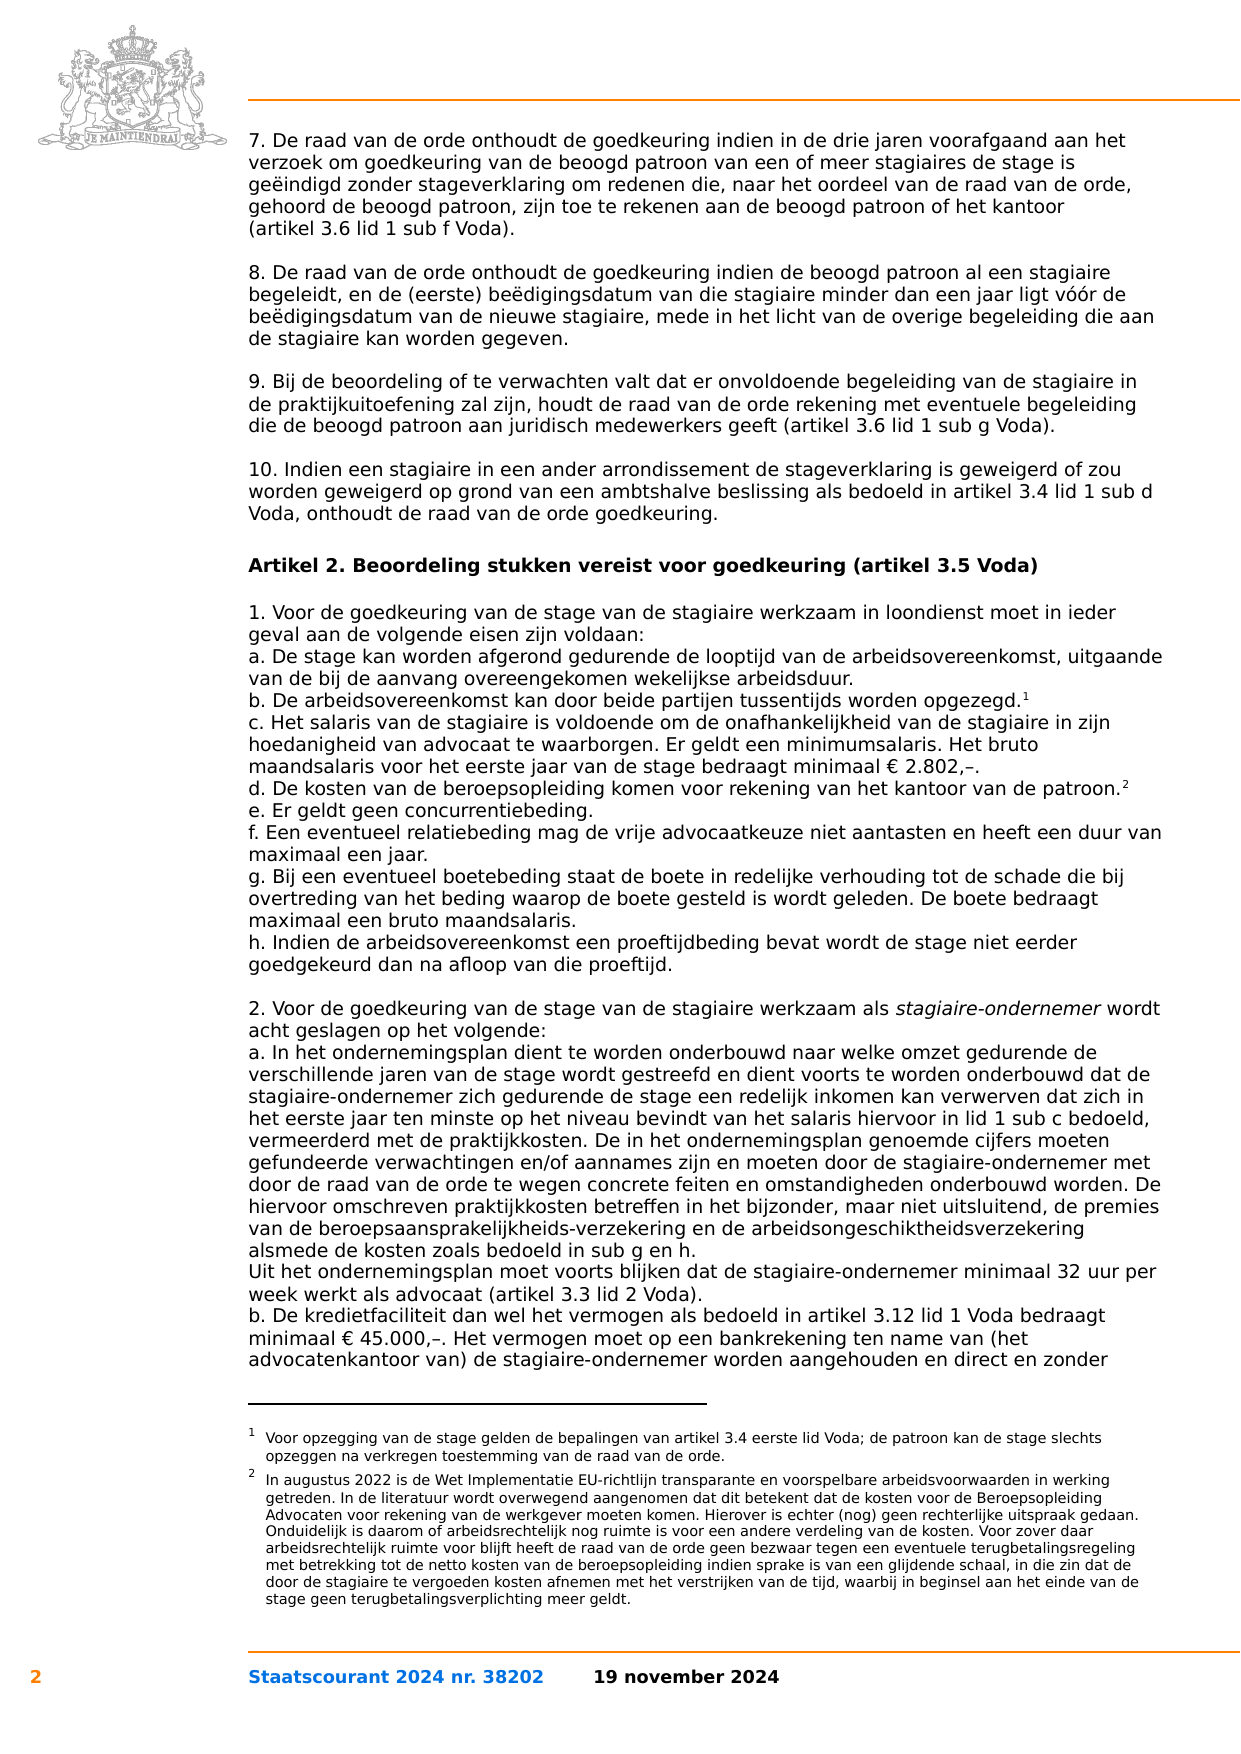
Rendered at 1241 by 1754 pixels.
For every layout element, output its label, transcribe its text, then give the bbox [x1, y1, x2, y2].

text g. Bij een eventueel boetebeding staat de boete in redelijke verhouding tot de schade die bij overtreding van het beding waarop de boete gesteld is wordt geleden. De boete bedraagt maximaal een bruto maandsalaris. [248, 866, 1163, 932]
text Voor opzegging van de stage gelden de bepalingen van artikel 3.4 eerste lid Voda; de patroon kan de stage slechts opzeggen na verkregen toestemming van de raad van de orde. [248, 1426, 1163, 1465]
text In augustus 2022 is de Wet Implementatie EU-richtlijn transparante en voorspelbare arbeidsvoorwaarden in werking getreden. In de literatuur wordt overwegend aangenomen dat dit betekent dat de kosten voor de Beroepsopleiding Advocaten voor rekening van de werkgever moeten komen. Hierover is echter (nog) geen rechterlijke uitspraak gedaan. Onduidelijk is daarom of arbeidsrechtelijk nog ruimte is voor een andere verdeling van de kosten. Voor zover daar arbeidsrechtelijk ruimte voor blijft heeft de raad van de orde geen bezwaar tegen een eventuele terugbetalingsregeling met betrekking tot de netto kosten van de beroepsopleiding indien sprake is van een glijdende schaal, in die zin dat de door de stagiaire te vergoeden kosten afnemen met het verstrijken van de tijd, waarbij in beginsel aan het einde van de stage geen terugbetalingsverplichting meer geldt. [248, 1468, 1163, 1608]
text d. De kosten van de beroepsopleiding komen voor rekening van het kantoor van de patroon. [248, 778, 1163, 800]
text 10. Indien een stagiaire in een ander arrondissement de stageverklaring is geweigerd of zou worden geweigerd op grond van een ambtshalve beslissing als bedoeld in artikel 3.4 lid 1 sub d Voda, onthoudt de raad van de orde goedkeuring. [248, 459, 1163, 525]
text b. De arbeidsovereenkomst kan door beide partijen tussentijds worden opgezegd. [248, 690, 1163, 712]
picture [38, 25, 227, 150]
text Uit het ondernemingsplan moet voorts blijken dat de stagiaire-ondernemer minimaal 32 uur per week werkt als advocaat (artikel 3.3 lid 2 Voda). [248, 1261, 1163, 1305]
text b. De kredietfaciliteit dan wel het vermogen als bedoeld in artikel 3.12 lid 1 Voda bedraagt minimaal € 45.000,–. Het vermogen moet op een bankrekening ten name van (het advocatenkantoor van) de stagiaire-ondernemer worden aangehouden en direct en zonder [248, 1305, 1163, 1371]
text f. Een eventueel relatiebeding mag de vrije advocaatkeuze niet aantasten en heeft een duur van maximaal een jaar. [248, 822, 1163, 866]
text c. Het salaris van de stagiaire is voldoende om de onafhankelijkheid van de stagiaire in zijn hoedanigheid van advocaat te waarborgen. Er geldt een minimumsalaris. Het bruto maandsalaris voor het eerste jaar van de stage bedraagt minimaal € 2.802,–. [248, 712, 1163, 778]
text 8. De raad van de orde onthoudt de goedkeuring indien de beoogd patroon al een stagiaire begeleidt, en de (eerste) beëdigingsdatum van die stagiaire minder dan een jaar ligt vóór de beëdigingsdatum van de nieuwe stagiaire, mede in het licht van de overige begeleiding die aan de stagiaire kan worden gegeven. [248, 262, 1163, 349]
text e. Er geldt geen concurrentiebeding. [248, 800, 1163, 822]
text 7. De raad van de orde onthoudt de goedkeuring indien in de drie jaren voorafgaand aan het verzoek om goedkeuring van de beoogd patroon van een of meer stagiaires de stage is geëindigd zonder stageverklaring om redenen die, naar het oordeel van de raad van de orde, gehoord de beoogd patroon, zijn toe te rekenen aan de beoogd patroon of het kantoor (artikel 3.6 lid 1 sub f Voda). [248, 130, 1163, 240]
text 9. Bij de beoordeling of te verwachten valt dat er onvoldoende begeleiding van de stagiaire in de praktijkuitoefening zal zijn, houdt de raad van de orde rekening met eventuele begeleiding die de beoogd patroon aan juridisch medewerkers geeft (artikel 3.6 lid 1 sub g Voda). [248, 371, 1163, 437]
text a. De stage kan worden afgerond gedurende de looptijd van de arbeidsovereenkomst, uitgaande van de bij de aanvang overeengekomen wekelijkse arbeidsduur. [248, 646, 1163, 690]
subtitle Artikel 2. Beoordeling stukken vereist voor goedkeuring (artikel 3.5 Voda) [248, 555, 1163, 577]
text 2. Voor de goedkeuring van de stage van de stagiaire werkzaam als stagiaire-ondernemer wordt acht geslagen op het volgende: [248, 998, 1163, 1042]
text a. In het ondernemingsplan dient te worden onderbouwd naar welke omzet gedurende de verschillende jaren van de stage wordt gestreefd en dient voorts te worden onderbouwd dat de stagiaire-ondernemer zich gedurende de stage een redelijk inkomen kan verwerven dat zich in het eerste jaar ten minste op het niveau bevindt van het salaris hiervoor in lid 1 sub c bedoeld, vermeerderd met de praktijkkosten. De in het ondernemingsplan genoemde cijfers moeten gefundeerde verwachtingen en/of aannames zijn en moeten door de stagiaire-ondernemer met door de raad van de orde te wegen concrete feiten en omstandigheden onderbouwd worden. De hiervoor omschreven praktijkkosten betreffen in het bijzonder, maar niet uitsluitend, de premies van de beroepsaansprakelijkheids-verzekering en de arbeidsongeschiktheidsverzekering alsmede de kosten zoals bedoeld in sub g en h. [248, 1042, 1163, 1261]
text h. Indien de arbeidsovereenkomst een proeftijdbeding bevat wordt de stage niet eerder goedgekeurd dan na afloop van die proeftijd. [248, 932, 1163, 976]
text 1. Voor de goedkeuring van de stage van de stagiaire werkzaam in loondienst moet in ieder geval aan de volgende eisen zijn voldaan: [248, 602, 1163, 646]
